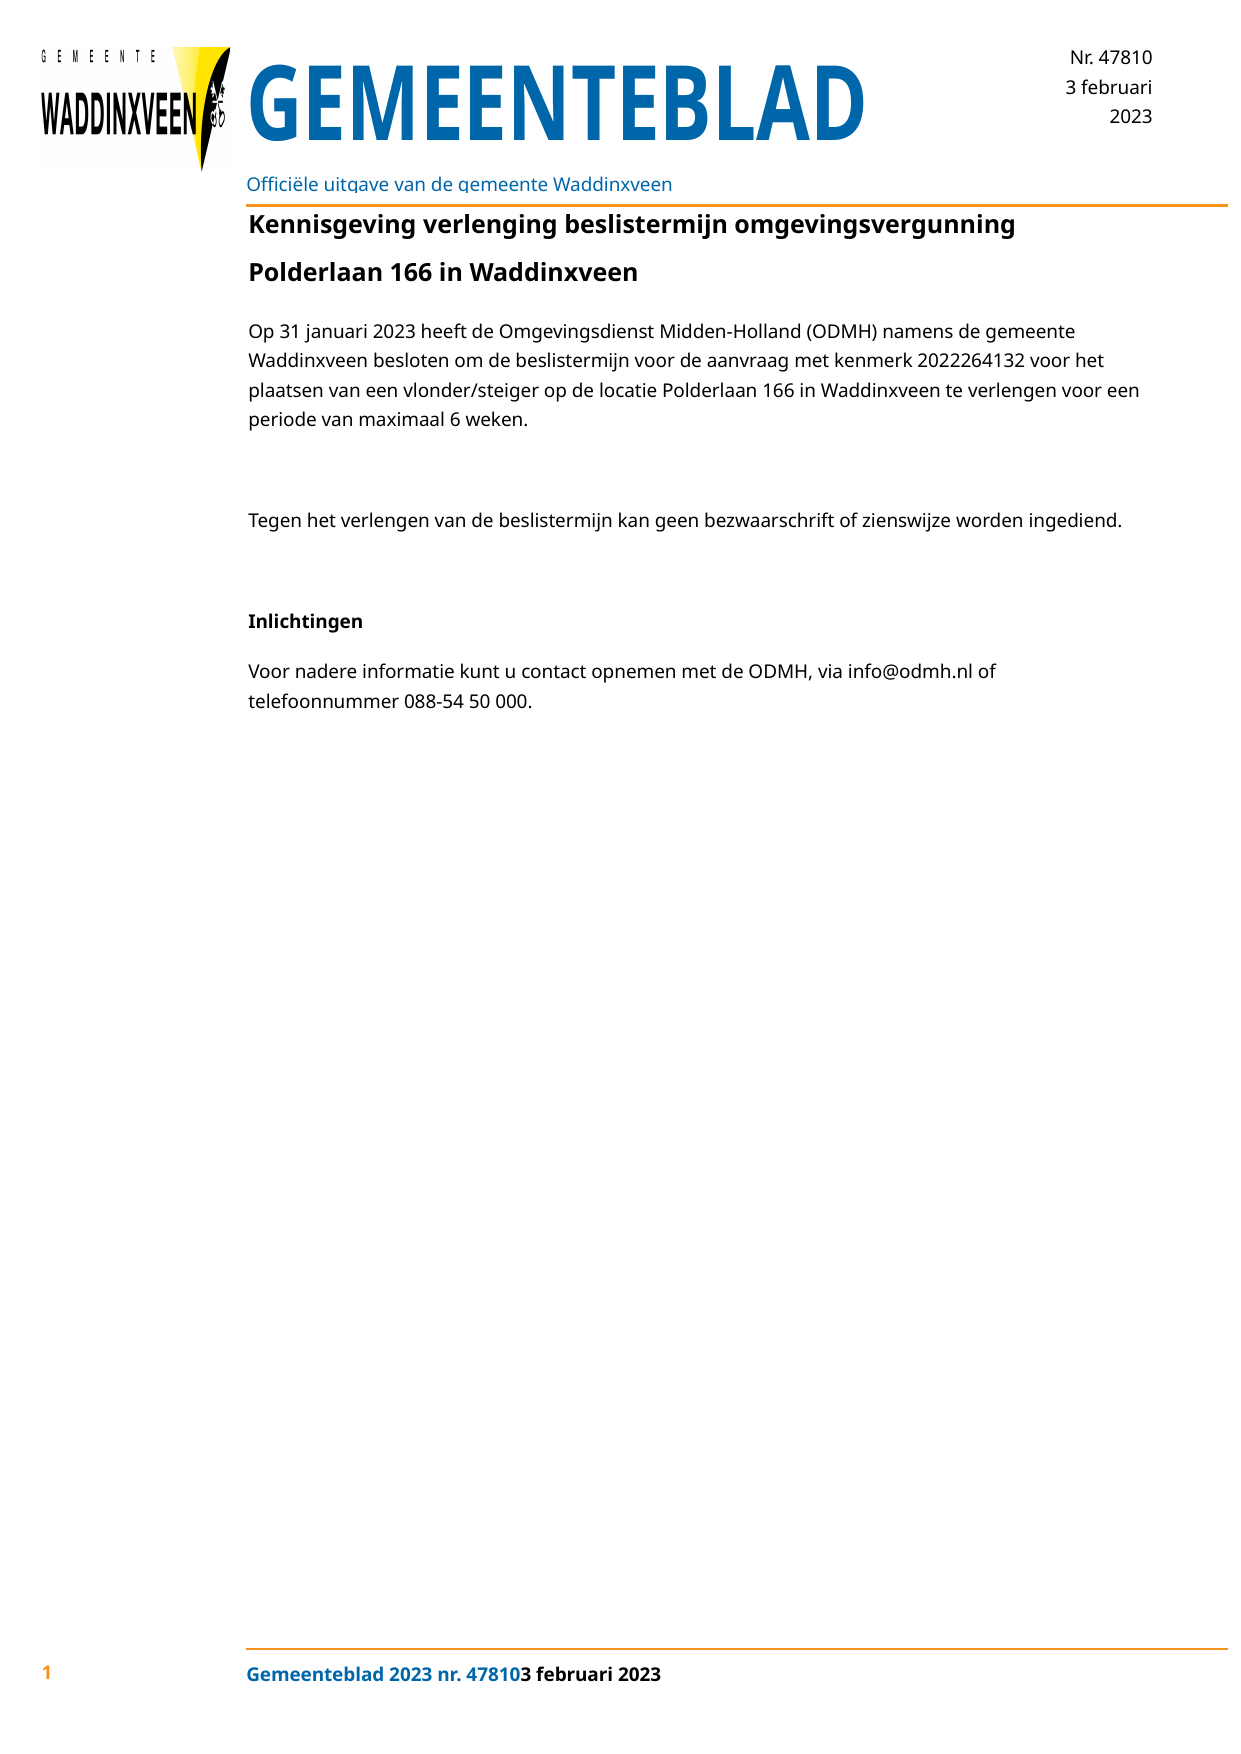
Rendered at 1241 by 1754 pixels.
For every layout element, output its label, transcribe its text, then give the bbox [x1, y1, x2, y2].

text Kennisgeving verlenging beslistermijn omgevingsvergunning Polderlaan 166 in Waddinxveen [248, 207, 1152, 288]
text Op 31 januari 2023 heeft de Omgevingsdienst Midden-Holland (ODMH) namens de gemeente Waddinxveen besloten om de beslistermijn voor de aanvraag met kenmerk 2022264132 voor het plaatsen van een vlonder/steiger op de locatie Polderlaan 166 in Waddinxveen te verlengen voor een periode van maximaal 6 weken. [248, 318, 1152, 432]
text Tegen het verlengen van de beslistermijn kan geen bezwaarschrift of zienswijze worden ingediend. [248, 507, 1152, 533]
text Voor nadere informatie kunt u contact opnemen met de ODMH, via info@odmh.nl of telefoonnummer 088-54 50 000. [248, 659, 1152, 714]
picture [41, 47, 231, 172]
text Inlichtingen [248, 608, 1152, 634]
